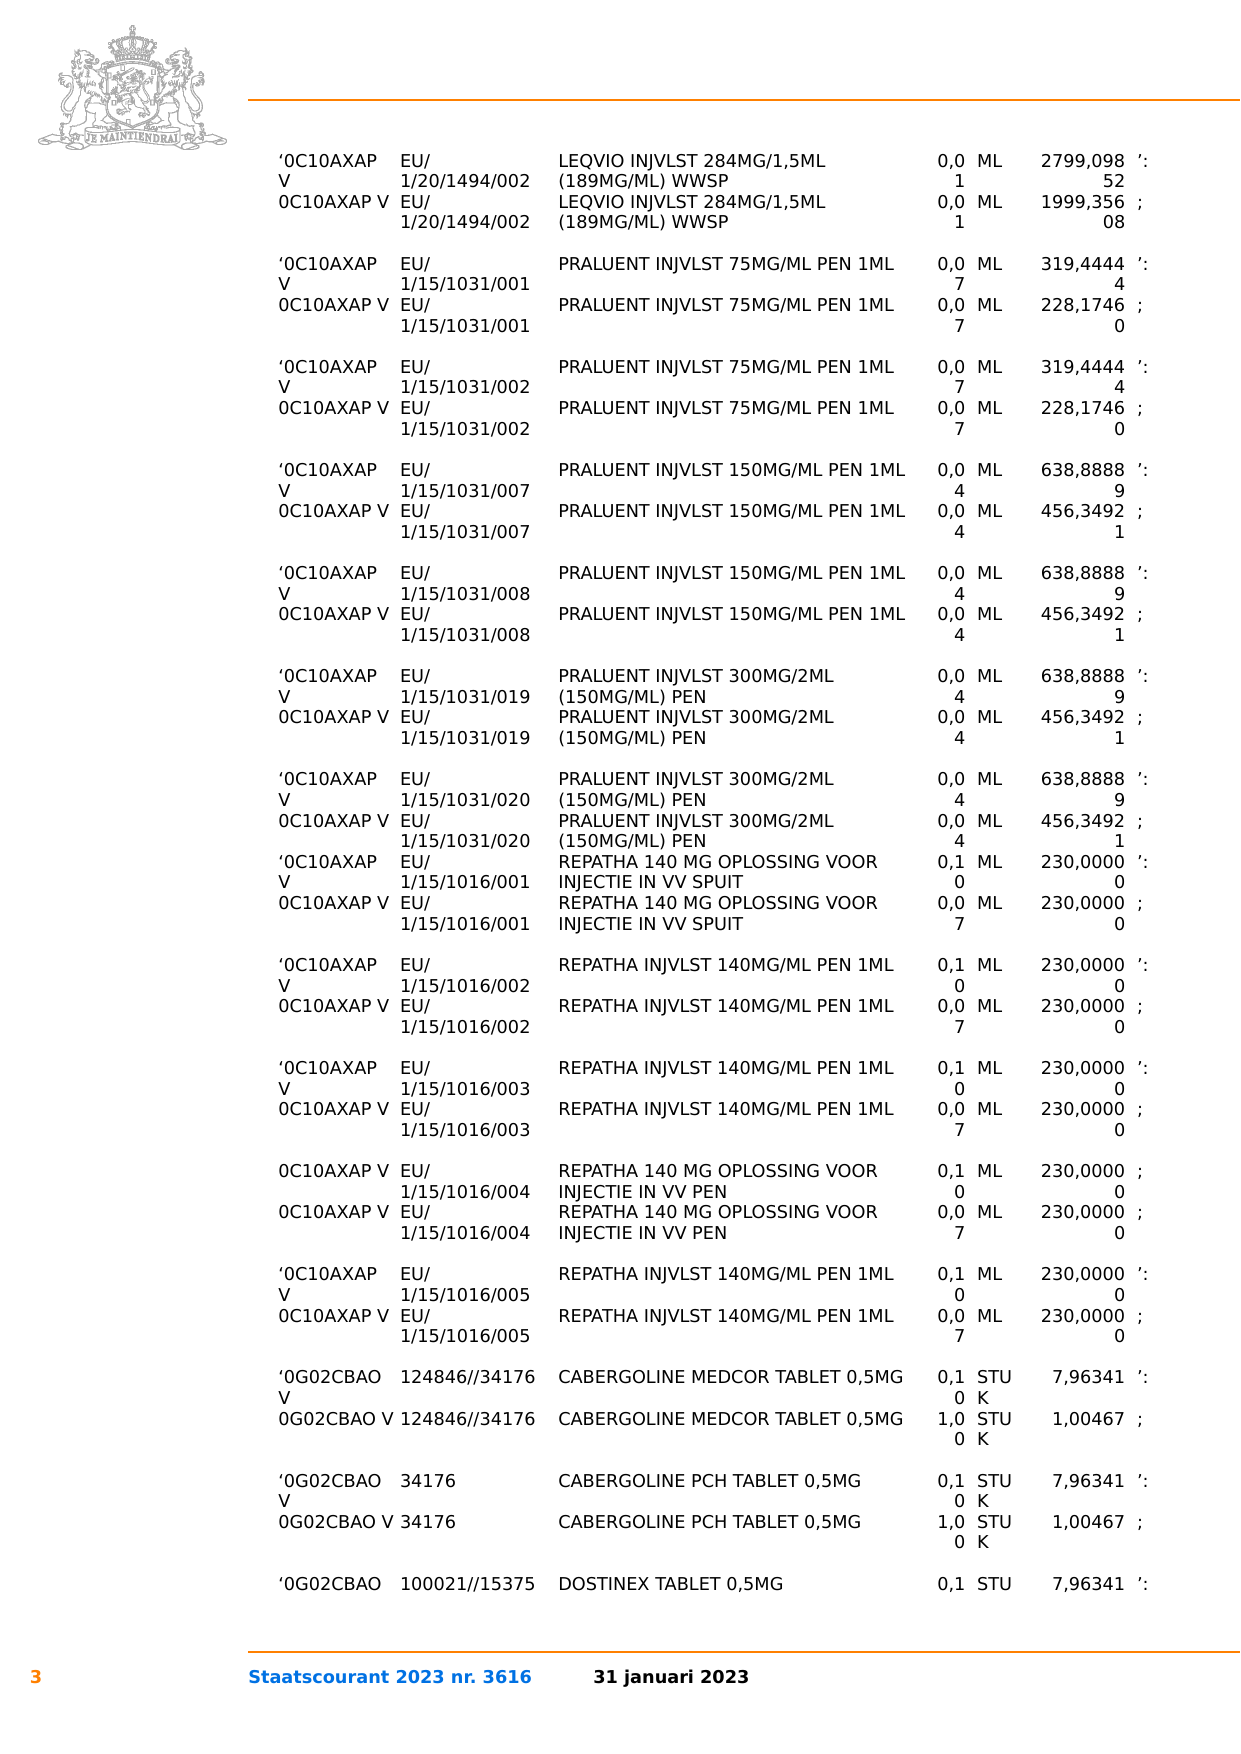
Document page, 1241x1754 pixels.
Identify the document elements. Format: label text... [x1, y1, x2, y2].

table_cell ‘0C10AXAP V [278, 460, 394, 501]
table_cell EU/1/15/1031/020 [394, 769, 552, 811]
table_cell EU/1/15/1016/001 [394, 852, 552, 893]
table_cell ’: [1131, 852, 1163, 893]
table_cell 0,07 [920, 295, 971, 336]
table_cell 0,07 [920, 893, 971, 934]
table_cell EU/1/15/1031/008 [394, 604, 552, 646]
table_cell REPATHA INJVLST 140MG/ML PEN 1ML [552, 1099, 920, 1141]
table_cell ML [971, 811, 1027, 852]
table_cell 319,44444 [1027, 254, 1131, 295]
table_cell EU/1/15/1016/004 [394, 1161, 552, 1202]
table_cell EU/1/20/1494/002 [394, 151, 552, 192]
table_cell 0C10AXAP V [278, 811, 394, 852]
table_cell ; [1131, 708, 1163, 749]
table_cell EU/1/15/1016/002 [394, 996, 552, 1037]
table_cell [278, 749, 1163, 769]
table_cell REPATHA 140 MG OPLOSSING VOOR INJECTIE IN VV SPUIT [552, 893, 920, 934]
table_cell [278, 1347, 1163, 1367]
table_cell ML [971, 1161, 1027, 1202]
table_cell 0,04 [920, 666, 971, 707]
table_cell REPATHA 140 MG OPLOSSING VOOR INJECTIE IN VV PEN [552, 1161, 920, 1202]
table_cell ’: [1131, 460, 1163, 501]
table_cell ; [1131, 811, 1163, 852]
table_cell 7,96341 [1027, 1368, 1131, 1409]
table_cell ML [971, 666, 1027, 707]
table_cell EU/1/15/1016/002 [394, 955, 552, 996]
table_cell PRALUENT INJVLST 300MG/2ML (150MG/ML) PEN [552, 769, 920, 811]
table_cell ‘0C10AXAP V [278, 1058, 394, 1099]
table_cell PRALUENT INJVLST 75MG/ML PEN 1ML [552, 254, 920, 295]
table_cell ‘0C10AXAP V [278, 769, 394, 811]
table_cell 0C10AXAP V [278, 1203, 394, 1244]
table_cell 0,10 [920, 1368, 971, 1409]
table_cell EU/1/15/1031/002 [394, 357, 552, 398]
table_cell EU/1/15/1031/002 [394, 398, 552, 439]
table_cell ML [971, 460, 1027, 501]
table_cell ; [1131, 893, 1163, 934]
table_cell PRALUENT INJVLST 300MG/2ML (150MG/ML) PEN [552, 708, 920, 749]
table_cell [278, 1450, 1163, 1471]
table_cell 0C10AXAP V [278, 1099, 394, 1141]
table_cell ; [1131, 1306, 1163, 1347]
table_cell ’: [1131, 151, 1163, 192]
table_cell 34176 [394, 1512, 552, 1553]
table_cell 0C10AXAP V [278, 604, 394, 646]
table_cell ; [1131, 604, 1163, 646]
table_cell ’: [1131, 563, 1163, 604]
table_cell ’: [1131, 666, 1163, 707]
table_cell 2799,09852 [1027, 151, 1131, 192]
table_cell 456,34921 [1027, 811, 1131, 852]
table_cell [278, 1553, 1163, 1574]
table_cell 638,88889 [1027, 460, 1131, 501]
table_cell ML [971, 1203, 1027, 1244]
table_cell 0,01 [920, 151, 971, 192]
table_cell 124846//34176 [394, 1409, 552, 1450]
table_cell CABERGOLINE MEDCOR TABLET 0,5MG [552, 1368, 920, 1409]
table_cell 0,07 [920, 1099, 971, 1141]
table_cell ’: [1131, 254, 1163, 295]
table_cell PRALUENT INJVLST 75MG/ML PEN 1ML [552, 295, 920, 336]
table_cell ; [1131, 1512, 1163, 1553]
table_cell 0,10 [920, 1161, 971, 1202]
table_cell EU/1/15/1031/019 [394, 666, 552, 707]
table_cell 0,10 [920, 955, 971, 996]
table_cell PRALUENT INJVLST 150MG/ML PEN 1ML [552, 604, 920, 646]
table_cell 638,88889 [1027, 563, 1131, 604]
table_cell 0C10AXAP V [278, 501, 394, 542]
table_cell [278, 336, 1163, 357]
table_cell EU/1/15/1031/020 [394, 811, 552, 852]
table_cell 0,07 [920, 1306, 971, 1347]
table_cell ‘0G02CBAO [278, 1574, 394, 1594]
table_cell 456,34921 [1027, 604, 1131, 646]
table_cell ML [971, 604, 1027, 646]
table_cell EU/1/15/1031/007 [394, 460, 552, 501]
table_cell ML [971, 852, 1027, 893]
table_cell 230,00000 [1027, 1099, 1131, 1141]
table_cell ’: [1131, 1574, 1163, 1594]
table_cell 0,07 [920, 357, 971, 398]
table_cell PRALUENT INJVLST 150MG/ML PEN 1ML [552, 563, 920, 604]
table_cell ML [971, 1264, 1027, 1306]
table_cell 1,00467 [1027, 1409, 1131, 1450]
table_cell ; [1131, 1161, 1163, 1202]
table_cell STUK [971, 1368, 1027, 1409]
table_cell 230,00000 [1027, 852, 1131, 893]
table_cell CABERGOLINE PCH TABLET 0,5MG [552, 1471, 920, 1512]
table_cell 34176 [394, 1471, 552, 1512]
table_cell ‘0C10AXAP V [278, 254, 394, 295]
table_cell ML [971, 769, 1027, 811]
table_cell 230,00000 [1027, 1264, 1131, 1306]
table_cell EU/1/15/1016/005 [394, 1306, 552, 1347]
table_cell 0,10 [920, 1264, 971, 1306]
table_cell 230,00000 [1027, 996, 1131, 1037]
table_cell ; [1131, 996, 1163, 1037]
table_cell STUK [971, 1512, 1027, 1553]
table_cell [278, 543, 1163, 563]
table_cell EU/1/20/1494/002 [394, 192, 552, 233]
table_cell 319,44444 [1027, 357, 1131, 398]
table_cell 1,00 [920, 1409, 971, 1450]
table_cell 0C10AXAP V [278, 1306, 394, 1347]
table_cell STU [971, 1574, 1027, 1594]
table_cell ML [971, 357, 1027, 398]
table_cell 0,04 [920, 811, 971, 852]
table_cell ; [1131, 1203, 1163, 1244]
table_cell 0,04 [920, 501, 971, 542]
table_cell ML [971, 192, 1027, 233]
table_cell [278, 439, 1163, 460]
table_cell 0,10 [920, 1058, 971, 1099]
table_cell EU/1/15/1031/019 [394, 708, 552, 749]
table_cell [278, 233, 1163, 254]
table_cell EU/1/15/1016/005 [394, 1264, 552, 1306]
table_cell [278, 646, 1163, 666]
table_cell ’: [1131, 1058, 1163, 1099]
table_cell 100021//15375 [394, 1574, 552, 1594]
table_cell [278, 1244, 1163, 1264]
table_cell ; [1131, 295, 1163, 336]
table_cell 638,88889 [1027, 769, 1131, 811]
table_cell [278, 130, 1163, 151]
table_cell EU/1/15/1016/004 [394, 1203, 552, 1244]
table_cell REPATHA INJVLST 140MG/ML PEN 1ML [552, 1264, 920, 1306]
table_cell ’: [1131, 357, 1163, 398]
table_cell REPATHA INJVLST 140MG/ML PEN 1ML [552, 996, 920, 1037]
table_cell ML [971, 563, 1027, 604]
table_cell REPATHA INJVLST 140MG/ML PEN 1ML [552, 955, 920, 996]
table_cell 0,04 [920, 460, 971, 501]
table_cell ’: [1131, 769, 1163, 811]
table_cell EU/1/15/1031/001 [394, 295, 552, 336]
table_cell PRALUENT INJVLST 300MG/2ML (150MG/ML) PEN [552, 666, 920, 707]
table_cell 0,10 [920, 1471, 971, 1512]
table_cell EU/1/15/1016/003 [394, 1099, 552, 1141]
table_cell 0,07 [920, 254, 971, 295]
table_cell 230,00000 [1027, 1306, 1131, 1347]
table_cell ‘0C10AXAP V [278, 666, 394, 707]
table_cell 228,17460 [1027, 398, 1131, 439]
table_cell ‘0C10AXAP V [278, 357, 394, 398]
table_cell 230,00000 [1027, 1203, 1131, 1244]
table_cell ’: [1131, 955, 1163, 996]
table_cell ; [1131, 192, 1163, 233]
table_cell EU/1/15/1016/001 [394, 893, 552, 934]
table_cell ; [1131, 501, 1163, 542]
table_cell ML [971, 151, 1027, 192]
table_cell ‘0C10AXAP V [278, 955, 394, 996]
table_cell 0,04 [920, 769, 971, 811]
table_cell ‘0G02CBAO V [278, 1368, 394, 1409]
table_cell PRALUENT INJVLST 300MG/2ML (150MG/ML) PEN [552, 811, 920, 852]
table_cell ML [971, 501, 1027, 542]
table_cell ‘0C10AXAP V [278, 151, 394, 192]
table_cell ’: [1131, 1471, 1163, 1512]
table_cell 230,00000 [1027, 955, 1131, 996]
table_cell EU/1/15/1016/003 [394, 1058, 552, 1099]
table_cell ‘0C10AXAP V [278, 1264, 394, 1306]
table_cell PRALUENT INJVLST 75MG/ML PEN 1ML [552, 398, 920, 439]
table_cell ’: [1131, 1368, 1163, 1409]
table_cell CABERGOLINE MEDCOR TABLET 0,5MG [552, 1409, 920, 1450]
table_cell 0C10AXAP V [278, 996, 394, 1037]
table_cell ML [971, 295, 1027, 336]
table_cell REPATHA INJVLST 140MG/ML PEN 1ML [552, 1306, 920, 1347]
table_cell ML [971, 254, 1027, 295]
table_cell 0G02CBAO V [278, 1512, 394, 1553]
table_cell ML [971, 398, 1027, 439]
table_cell 230,00000 [1027, 1058, 1131, 1099]
table_cell ML [971, 1099, 1027, 1141]
table_cell 0C10AXAP V [278, 708, 394, 749]
table_cell 0,1 [920, 1574, 971, 1594]
table_cell 0C10AXAP V [278, 1161, 394, 1202]
table_cell 0,10 [920, 852, 971, 893]
table_cell ML [971, 708, 1027, 749]
table_cell 0C10AXAP V [278, 893, 394, 934]
table_cell 0,07 [920, 398, 971, 439]
table_cell 124846//34176 [394, 1368, 552, 1409]
table_cell 230,00000 [1027, 893, 1131, 934]
table_cell 7,96341 [1027, 1574, 1131, 1594]
table_cell REPATHA INJVLST 140MG/ML PEN 1ML [552, 1058, 920, 1099]
table_cell EU/1/15/1031/007 [394, 501, 552, 542]
table_cell 228,17460 [1027, 295, 1131, 336]
table_cell ML [971, 1306, 1027, 1347]
table_cell ‘0G02CBAO V [278, 1471, 394, 1512]
table_cell STUK [971, 1409, 1027, 1450]
table_cell LEQVIO INJVLST 284MG/1,5ML (189MG/ML) WWSP [552, 192, 920, 233]
table_cell 0C10AXAP V [278, 192, 394, 233]
table_cell 0G02CBAO V [278, 1409, 394, 1450]
table_cell ‘0C10AXAP V [278, 852, 394, 893]
table_cell PRALUENT INJVLST 75MG/ML PEN 1ML [552, 357, 920, 398]
table_cell 0,04 [920, 708, 971, 749]
picture [38, 25, 227, 150]
table_cell ; [1131, 1099, 1163, 1141]
table_cell STUK [971, 1471, 1027, 1512]
table_cell 0,01 [920, 192, 971, 233]
table_cell PRALUENT INJVLST 150MG/ML PEN 1ML [552, 460, 920, 501]
table_cell ML [971, 996, 1027, 1037]
table_cell REPATHA 140 MG OPLOSSING VOOR INJECTIE IN VV PEN [552, 1203, 920, 1244]
table_cell [278, 1141, 1163, 1161]
table_cell ; [1131, 1409, 1163, 1450]
table_cell 230,00000 [1027, 1161, 1131, 1202]
table_cell PRALUENT INJVLST 150MG/ML PEN 1ML [552, 501, 920, 542]
table_cell 0,04 [920, 604, 971, 646]
table_cell 1,00467 [1027, 1512, 1131, 1553]
table_cell 0C10AXAP V [278, 398, 394, 439]
table_cell 0,07 [920, 996, 971, 1037]
table_cell ; [1131, 398, 1163, 439]
table_cell ML [971, 955, 1027, 996]
table_cell REPATHA 140 MG OPLOSSING VOOR INJECTIE IN VV SPUIT [552, 852, 920, 893]
table_cell 0,07 [920, 1203, 971, 1244]
table_cell DOSTINEX TABLET 0,5MG [552, 1574, 920, 1594]
table_cell [278, 1038, 1163, 1058]
table_cell EU/1/15/1031/001 [394, 254, 552, 295]
table_cell LEQVIO INJVLST 284MG/1,5ML (189MG/ML) WWSP [552, 151, 920, 192]
table_cell 638,88889 [1027, 666, 1131, 707]
table_cell ’: [1131, 1264, 1163, 1306]
table_cell 1,00 [920, 1512, 971, 1553]
table_cell 456,34921 [1027, 501, 1131, 542]
table_cell [278, 934, 1163, 955]
table_cell ‘0C10AXAP V [278, 563, 394, 604]
table_cell 456,34921 [1027, 708, 1131, 749]
table_cell 0C10AXAP V [278, 295, 394, 336]
table_cell 1999,35608 [1027, 192, 1131, 233]
table_cell 7,96341 [1027, 1471, 1131, 1512]
table_cell 0,04 [920, 563, 971, 604]
table_cell EU/1/15/1031/008 [394, 563, 552, 604]
table_cell ML [971, 893, 1027, 934]
table_cell CABERGOLINE PCH TABLET 0,5MG [552, 1512, 920, 1553]
table_cell ML [971, 1058, 1027, 1099]
